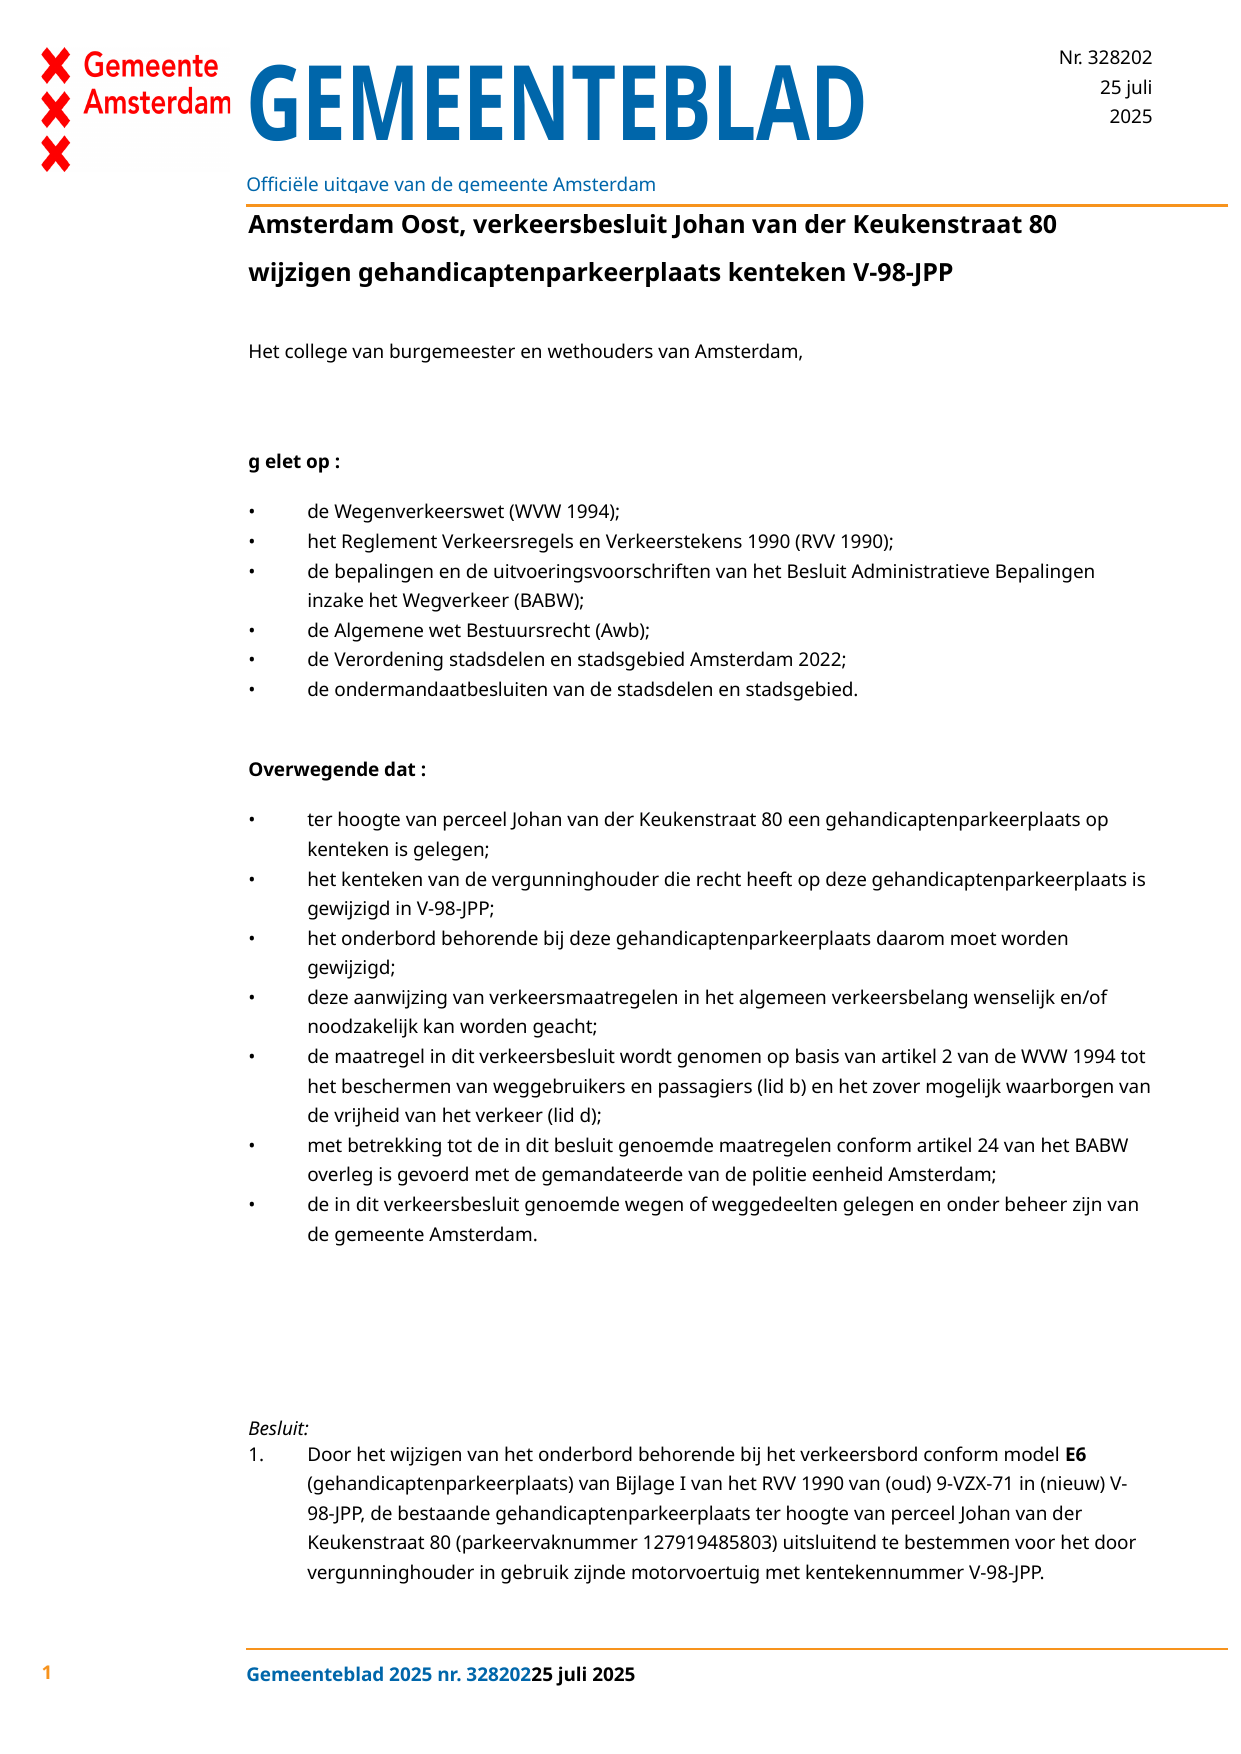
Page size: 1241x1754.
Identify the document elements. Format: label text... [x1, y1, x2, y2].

text Het college van burgemeester en wethouders van Amsterdam, [248, 339, 1152, 364]
picture [41, 47, 231, 172]
list de ondermandaatbesluiten van de stadsdelen en stadsgebied. [248, 676, 1152, 702]
list de Algemene wet Bestuursrecht (Awb); [248, 617, 1152, 643]
list het onderbord behorende bij deze gehandicaptenparkeerplaats daarom moet worden gewijzigd; [248, 925, 1152, 980]
list het kenteken van de vergunninghouder die recht heeft op deze gehandicaptenparkeerplaats is gewijzigd in V-98-JPP; [248, 866, 1152, 921]
list de bepalingen en de uitvoeringsvoorschriften van het Besluit Administratieve Bepalingen inzake het Wegverkeer (BABW); [248, 558, 1152, 613]
list Door het wijzigen van het onderbord behorende bij het verkeersbord conform model E6 (gehandicaptenparkeerplaats) van Bijlage I van het RVV 1990 van (oud) 9-VZX-71 in (nieuw) V-98-JPP, de bestaande gehandicaptenparkeerplaats ter hoogte van perceel Johan van der Keukenstraat 80 (parkeervaknummer 127919485803) uitsluitend te bestemmen voor het door vergunninghouder in gebruik zijnde motorvoertuig met kentekennummer V-98-JPP. [248, 1441, 1152, 1585]
text Amsterdam Oost, verkeersbesluit Johan van der Keukenstraat 80 wijzigen gehandicaptenparkeerplaats kenteken V-98-JPP [248, 207, 1152, 288]
list de in dit verkeersbesluit genoemde wegen of weggedeelten gelegen en onder beheer zijn van de gemeente Amsterdam. [248, 1191, 1152, 1246]
list de Verordening stadsdelen en stadsgebied Amsterdam 2022; [248, 647, 1152, 672]
list de Wegenverkeerswet (WVW 1994); [248, 499, 1152, 524]
text Besluit: [248, 1415, 1152, 1441]
list met betrekking tot de in dit besluit genoemde maatregelen conform artikel 24 van het BABW overleg is gevoerd met de gemandateerde van de politie eenheid Amsterdam; [248, 1132, 1152, 1187]
list ter hoogte van perceel Johan van der Keukenstraat 80 een gehandicaptenparkeerplaats op kenteken is gelegen; [248, 807, 1152, 862]
text g elet op : [248, 448, 1152, 474]
list het Reglement Verkeersregels en Verkeerstekens 1990 (RVV 1990); [248, 528, 1152, 554]
list deze aanwijzing van verkeersmaatregelen in het algemeen verkeersbelang wenselijk en/of noodzakelijk kan worden geacht; [248, 984, 1152, 1039]
text Overwegende dat : [248, 756, 1152, 782]
list de maatregel in dit verkeersbesluit wordt genomen op basis van artikel 2 van de WVW 1994 tot het beschermen van weggebruikers en passagiers (lid b) en het zover mogelijk waarborgen van de vrijheid van het verkeer (lid d); [248, 1043, 1152, 1128]
